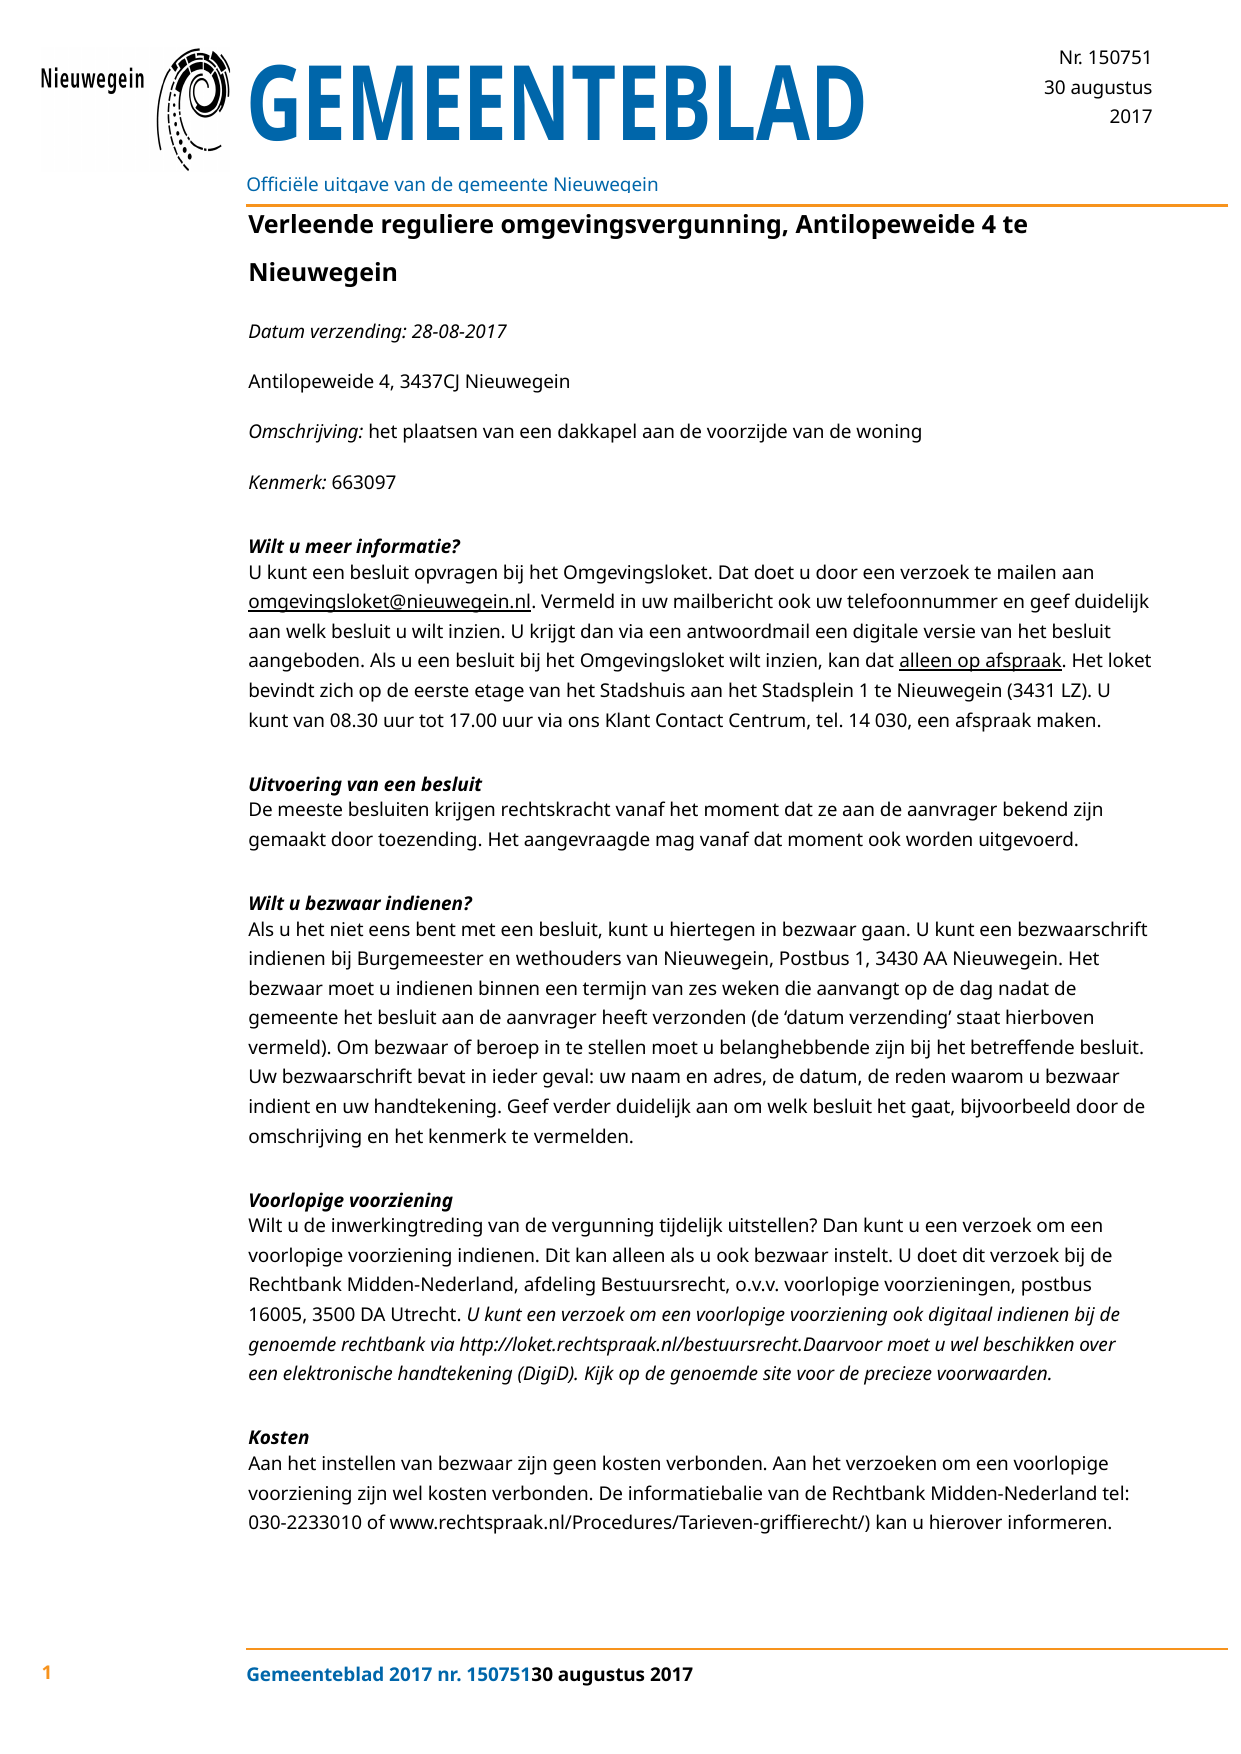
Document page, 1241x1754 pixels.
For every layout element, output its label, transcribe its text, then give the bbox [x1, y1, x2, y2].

text Als u het niet eens bent met een besluit, kunt u hiertegen in bezwaar gaan. U kunt een bezwaarschrift indienen bij Burgemeester en wethouders van Nieuwegein, Postbus 1, 3430 AA Nieuwegein. Het bezwaar moet u indienen binnen een termijn van zes weken die aanvangt op de dag nadat de gemeente het besluit aan de aanvrager heeft verzonden (de ‘datum verzending’ staat hierboven vermeld). Om bezwaar of beroep in te stellen moet u belanghebbende zijn bij het betreffende besluit. Uw bezwaarschrift bevat in ieder geval: uw naam en adres, de datum, de reden waarom u bezwaar indient en uw handtekening. Geef verder duidelijk aan om welk besluit het gaat, bijvoorbeeld door de omschrijving en het kenmerk te vermelden. [248, 916, 1152, 1148]
text Omschrijving: het plaatsen van een dakkapel aan de voorzijde van de woning [248, 419, 1152, 444]
text Wilt u de inwerkingtreding van de vergunning tijdelijk uitstellen? Dan kunt u een verzoek om een voorlopige voorziening indienen. Dit kan alleen als u ook bezwaar instelt. U doet dit verzoek bij de Rechtbank Midden-Nederland, afdeling Bestuursrecht, o.v.v. voorlopige voorzieningen, postbus 16005, 3500 DA Utrecht. U kunt een verzoek om een voorlopige voorziening ook digitaal indienen bij de genoemde rechtbank via http://loket.rechtspraak.nl/bestuursrecht.Daarvoor moet u wel beschikken over een elektronische handtekening (DigiD). Kijk op de genoemde site voor de precieze voorwaarden. [248, 1212, 1152, 1386]
text Antilopeweide 4, 3437CJ Nieuwegein [248, 368, 1152, 394]
text Kenmerk: 663097 [248, 469, 1152, 495]
text Uitvoering van een besluit [248, 771, 1152, 796]
picture [41, 47, 231, 172]
text U kunt een besluit opvragen bij het Omgevingsloket. Dat doet u door een verzoek te mailen aan omgevingsloket@nieuwegein.nl. Vermeld in uw mailbericht ook uw telefoonnummer en geef duidelijk aan welk besluit u wilt inzien. U krijgt dan via een antwoordmail een digitale versie van het besluit aangeboden. Als u een besluit bij het Omgevingsloket wilt inzien, kan dat alleen op afspraak. Het loket bevindt zich op de eerste etage van het Stadshuis aan het Stadsplein 1 te Nieuwegein (3431 LZ). U kunt van 08.30 uur tot 17.00 uur via ons Klant Contact Centrum, tel. 14 030, een afspraak maken. [248, 559, 1152, 732]
text Wilt u bezwaar indienen? [248, 890, 1152, 916]
text Wilt u meer informatie? [248, 533, 1152, 559]
text Kosten [248, 1424, 1152, 1450]
text Aan het instellen van bezwaar zijn geen kosten verbonden. Aan het verzoeken om een voorlopige voorziening zijn wel kosten verbonden. De informatiebalie van de Rechtbank Midden-Nederland tel: 030-2233010 of www.rechtspraak.nl/Procedures/Tarieven-griffierecht/) kan u hierover informeren. [248, 1450, 1152, 1535]
text De meeste besluiten krijgen rechtskracht vanaf het moment dat ze aan de aanvrager bekend zijn gemaakt door toezending. Het aangevraagde mag vanaf dat moment ook worden uitgevoerd. [248, 796, 1152, 852]
text Voorlopige voorziening [248, 1187, 1152, 1212]
text Datum verzending: 28-08-2017 [248, 318, 1152, 344]
text Verleende reguliere omgevingsvergunning, Antilopeweide 4 te Nieuwegein [248, 207, 1152, 288]
